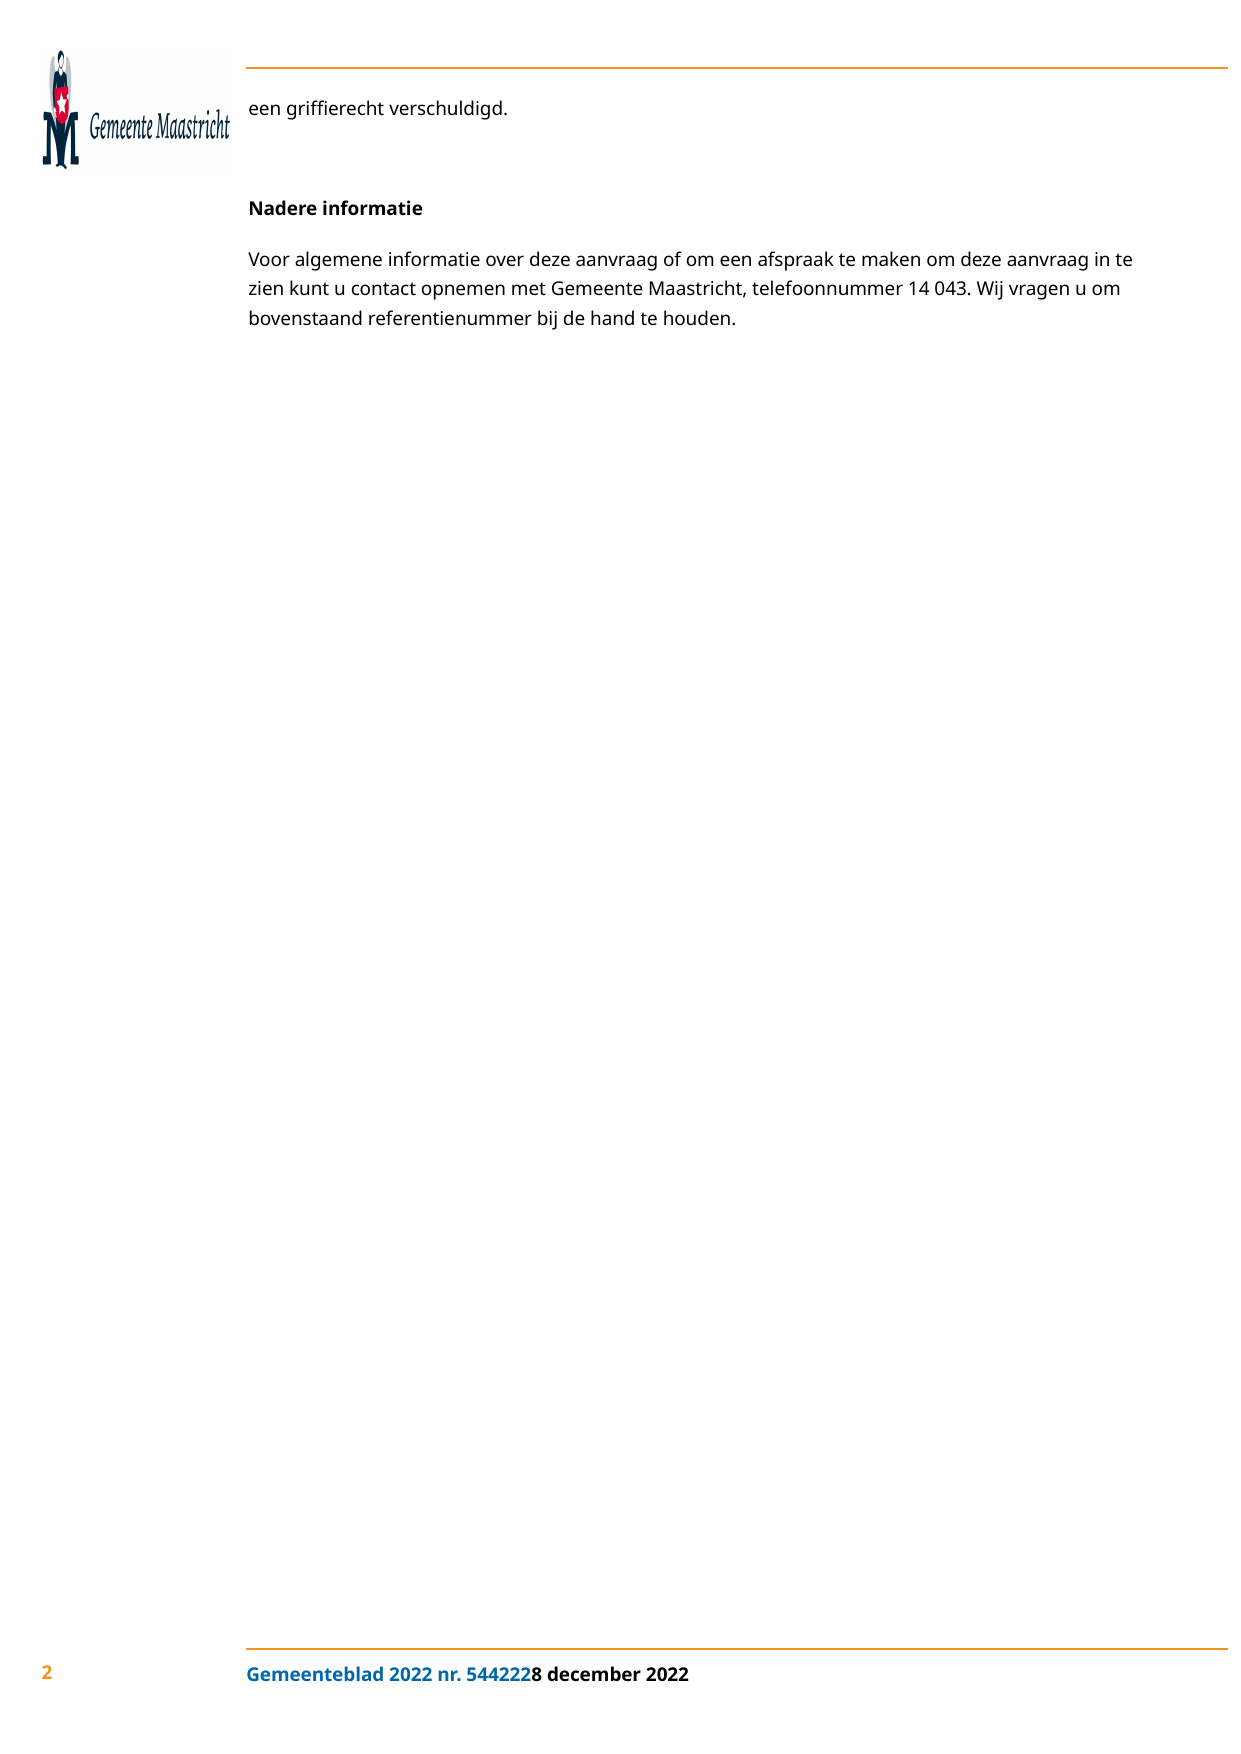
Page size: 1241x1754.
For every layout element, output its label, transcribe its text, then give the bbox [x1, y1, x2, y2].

text Voor algemene informatie over deze aanvraag of om een afspraak te maken om deze aanvraag in te zien kunt u contact opnemen met Gemeente Maastricht, telefoonnummer 14 043. Wij vragen u om bovenstaand referentienummer bij de hand te houden. [248, 246, 1152, 331]
picture [41, 47, 231, 172]
text een griffierecht verschuldigd. [248, 95, 1152, 121]
text Nadere informatie [248, 196, 1152, 221]
